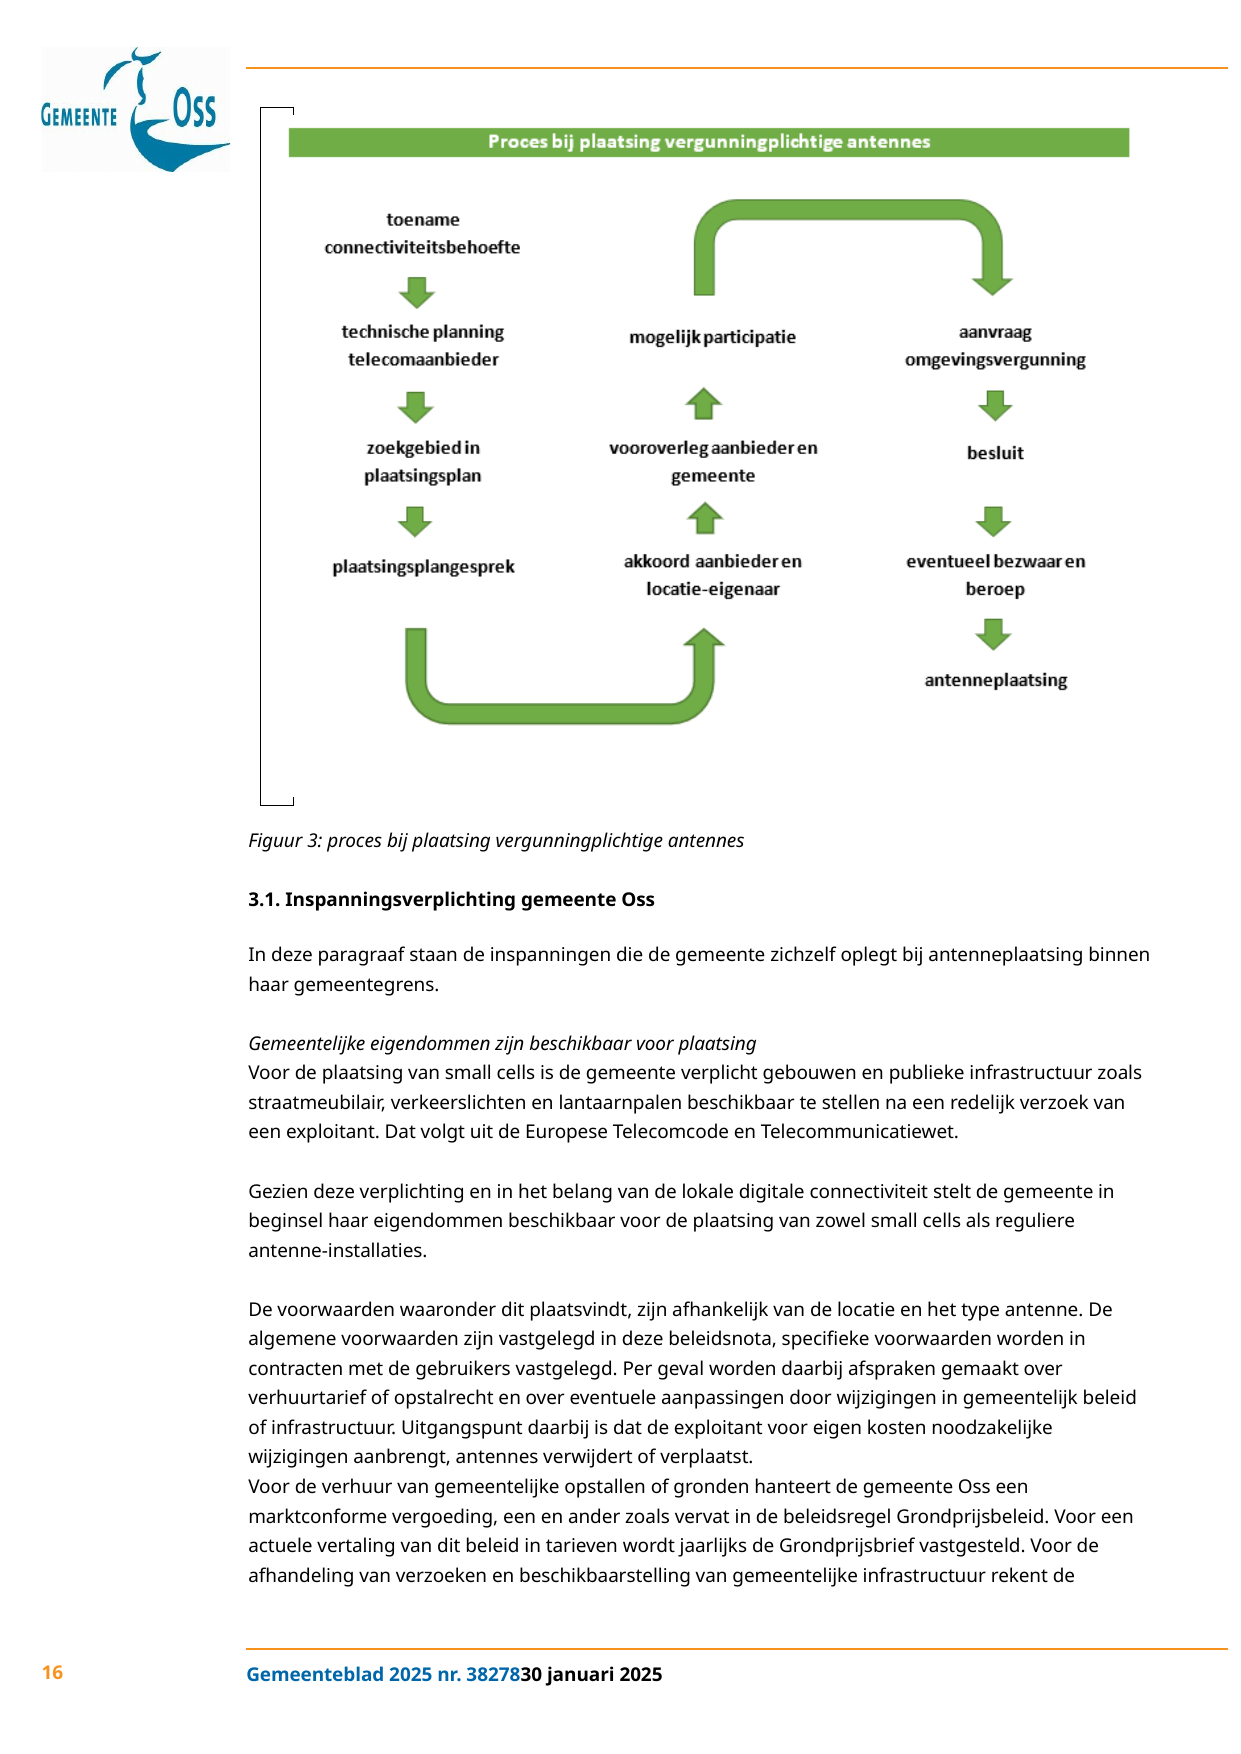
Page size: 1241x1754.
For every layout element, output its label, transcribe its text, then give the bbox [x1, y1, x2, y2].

table_header Gezien deze verplichting en in het belang van de lokale digitale connectiviteit stelt de gemeente in beginsel haar eigendommen beschikbaar voor de plaatsing van zowel small cells als reguliere antenne-installaties. [248, 1178, 1152, 1263]
text In deze paragraaf staan de inspanningen die de gemeente zichzelf oplegt bij antenneplaatsing binnen haar gemeentegrens. [248, 941, 1152, 997]
picture [41, 47, 231, 172]
text Figuur 3: proces bij plaatsing vergunningplichtige antennes [248, 827, 1152, 852]
text Voor de verhuur van gemeentelijke opstallen of gronden hanteert de gemeente Oss een marktconforme vergoeding, een en ander zoals vervat in de beleidsregel Grondprijsbeleid. Voor een actuele vertaling van dit beleid in tarieven wordt jaarlijks de Grondprijsbrief vastgesteld. Voor de afhandeling van verzoeken en beschikbaarstelling van gemeentelijke infrastructuur rekent de [248, 1473, 1152, 1588]
text De voorwaarden waaronder dit plaatsvindt, zijn afhankelijk van de locatie en het type antenne. De algemene voorwaarden zijn vastgelegd in deze beleidsnota, specifieke voorwaarden worden in contracten met de gebruikers vastgelegd. Per geval worden daarbij afspraken gemaakt over verhuurtarief of opstalrecht en over eventuele aanpassingen door wijzigingen in gemeentelijk beleid of infrastructuur. Uitgangspunt daarbij is dat de exploitant voor eigen kosten noodzakelijke wijzigingen aanbrengt, antennes verwijdert of verplaatst. [248, 1296, 1152, 1469]
text 3.1. Inspanningsverplichting gemeente Oss [248, 886, 1152, 912]
picture [268, 115, 1173, 797]
text Voor de plaatsing van small cells is de gemeente verplicht gebouwen en publieke infrastructuur zoals straatmeubilair, verkeerslichten en lantaarnpalen beschikbaar te stellen na een redelijk verzoek van een exploitant. Dat volgt uit de Europese Telecomcode en Telecommunicatiewet. [248, 1059, 1152, 1144]
text Gemeentelijke eigendommen zijn beschikbaar voor plaatsing [248, 1030, 1152, 1056]
